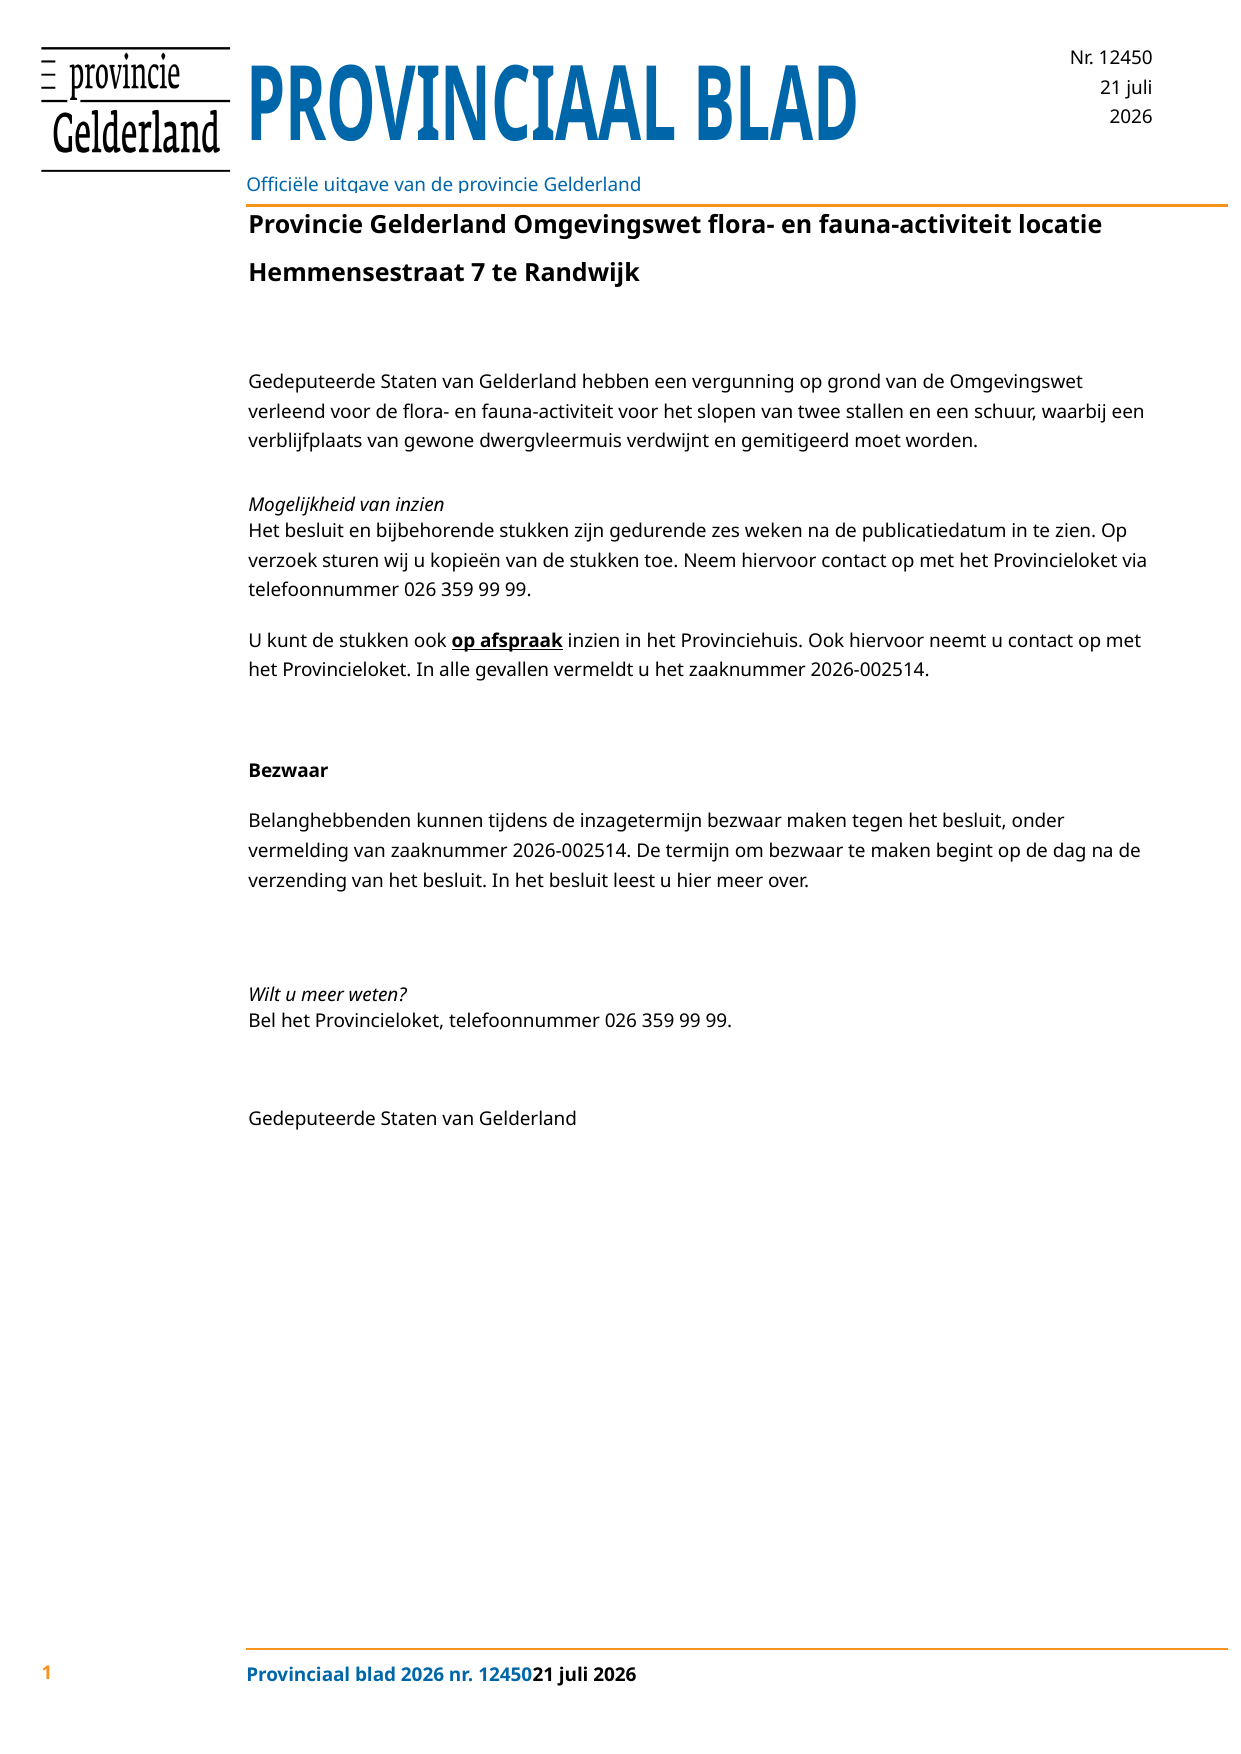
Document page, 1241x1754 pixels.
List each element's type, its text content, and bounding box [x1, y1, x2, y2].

text Provincie Gelderland Omgevingswet flora- en fauna-activiteit locatie Hemmensestraat 7 te Randwijk [248, 207, 1152, 288]
text Mogelijkheid van inzien [248, 491, 1152, 517]
text Belanghebbenden kunnen tijdens de inzagetermijn bezwaar maken tegen het besluit, onder vermelding van zaaknummer 2026-002514. De termijn om bezwaar te maken begint op de dag na de verzending van het besluit. In het besluit leest u hier meer over. [248, 808, 1152, 892]
picture [41, 47, 231, 172]
text Gedeputeerde Staten van Gelderland [248, 1105, 1152, 1131]
text Wilt u meer weten? [248, 981, 1152, 1007]
text Het besluit en bijbehorende stukken zijn gedurende zes weken na de publicatiedatum in te zien. Op verzoek sturen wij u kopieën van de stukken toe. Neem hiervoor contact op met het Provincieloket via telefoonnummer 026 359 99 99. [248, 517, 1152, 602]
text Bel het Provincieloket, telefoonnummer 026 359 99 99. [248, 1007, 1152, 1033]
text Gedeputeerde Staten van Gelderland hebben een vergunning op grond van de Omgevingswet verleend voor de flora- en fauna-activiteit voor het slopen van twee stallen en een schuur, waarbij een verblijfplaats van gewone dwergvleermuis verdwijnt en gemitigeerd moet worden. [248, 368, 1152, 453]
text U kunt de stukken ook op afspraak inzien in het Provinciehuis. Ook hiervoor neemt u contact op met het Provincieloket. In alle gevallen vermeldt u het zaaknummer 2026-002514. [248, 627, 1152, 682]
text Bezwaar [248, 757, 1152, 783]
